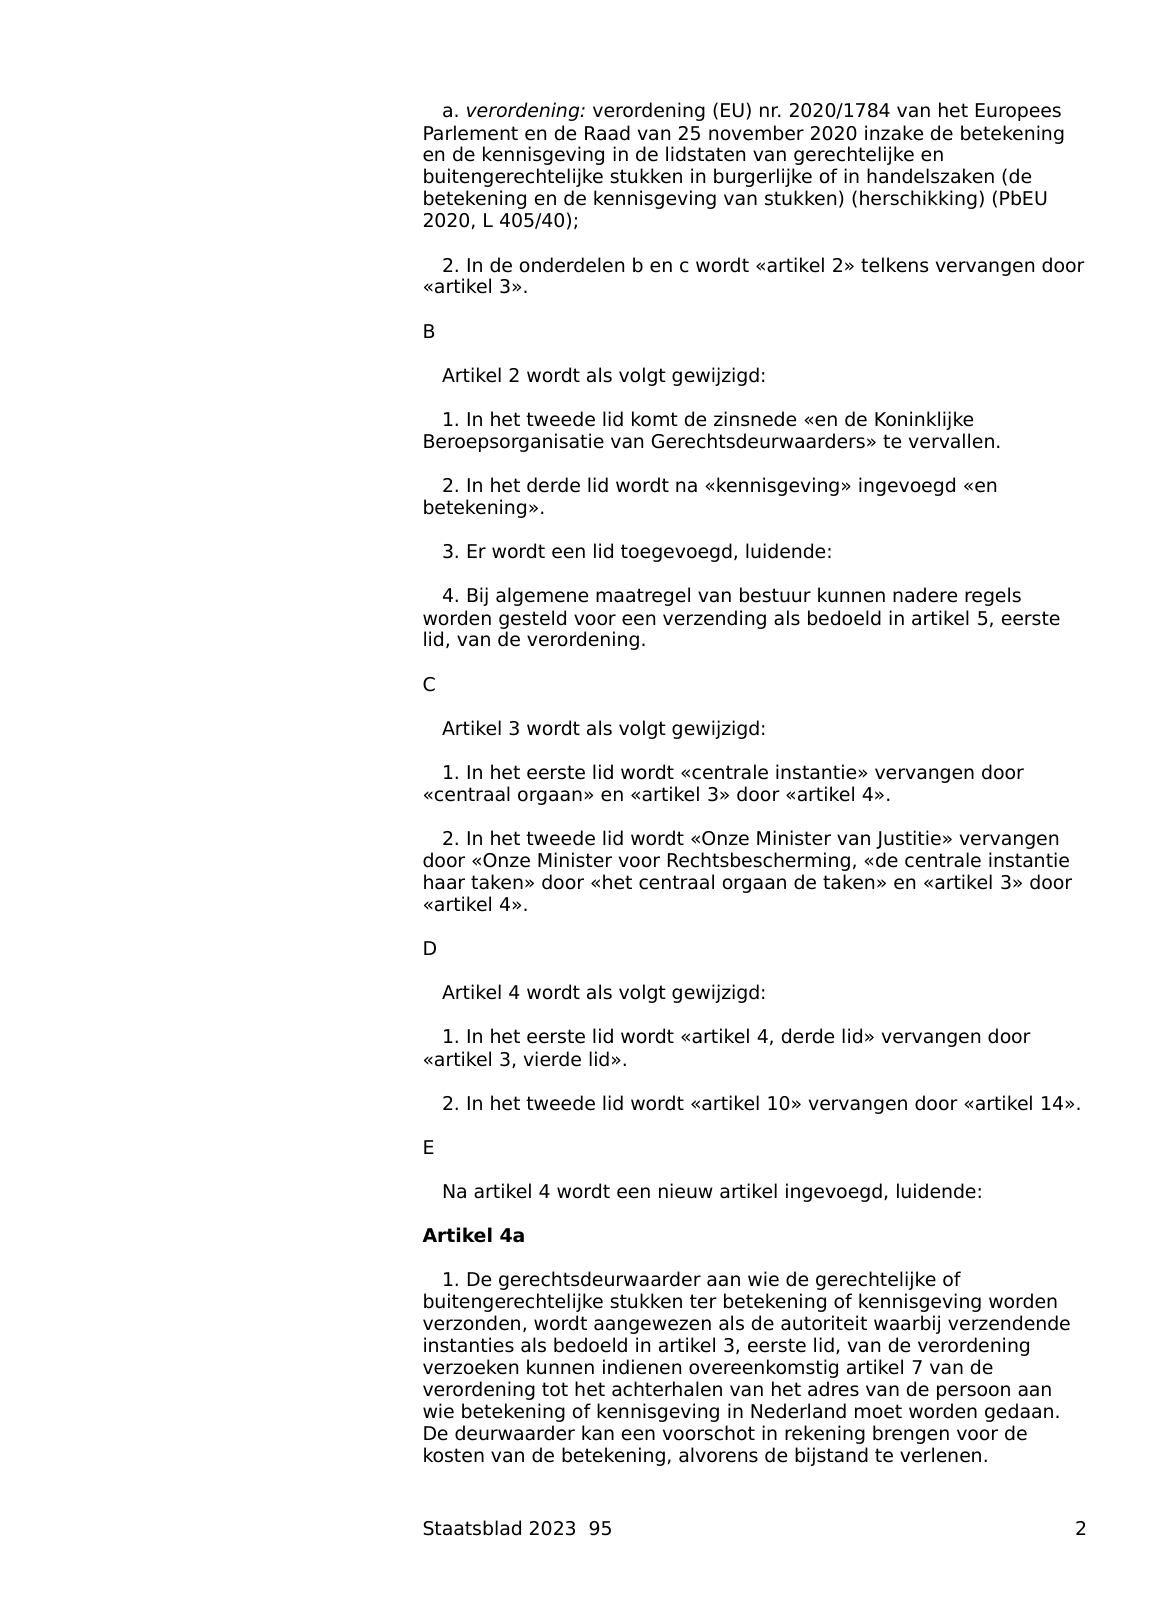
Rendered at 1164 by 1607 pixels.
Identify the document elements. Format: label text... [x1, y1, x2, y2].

text E [422, 1137, 1087, 1159]
text 2. In het tweede lid wordt «artikel 10» vervangen door «artikel 14». [422, 1093, 1087, 1114]
text B [422, 321, 1087, 343]
text a. verordening: verordening (EU) nr. 2020/1784 van het Europees Parlement en de Raad van 25 november 2020 inzake de betekening en de kennisgeving in de lidstaten van gerechtelijke en buitengerechtelijke stukken in burgerlijke of in handelszaken (de betekening en de kennisgeving van stukken) (herschikking) (PbEU 2020, L 405/40); [422, 100, 1087, 232]
subtitle Artikel 4a [422, 1225, 1087, 1247]
text Artikel 3 wordt als volgt gewijzigd: [422, 718, 1087, 740]
text 2. In het derde lid wordt na «kennisgeving» ingevoegd «en betekening». [422, 475, 1087, 519]
text D [422, 938, 1087, 960]
text 1. In het tweede lid komt de zinsnede «en de Koninklijke Beroepsorganisatie van Gerechtsdeurwaarders» te vervallen. [422, 409, 1087, 453]
text C [422, 673, 1087, 696]
text 1. De gerechtsdeurwaarder aan wie de gerechtelijke of buitengerechtelijke stukken ter betekening of kennisgeving worden verzonden, wordt aangewezen als de autoriteit waarbij verzendende instanties als bedoeld in artikel 3, eerste lid, van de verordening verzoeken kunnen indienen overeenkomstig artikel 7 van de verordening tot het achterhalen van het adres van de persoon aan wie betekening of kennisgeving in Nederland moet worden gedaan. De deurwaarder kan een voorschot in rekening brengen voor de kosten van de betekening, alvorens de bijstand te verlenen. [422, 1269, 1087, 1467]
text 1. In het eerste lid wordt «artikel 4, derde lid» vervangen door «artikel 3, vierde lid». [422, 1026, 1087, 1070]
text Na artikel 4 wordt een nieuw artikel ingevoegd, luidende: [422, 1181, 1087, 1203]
text 2. In het tweede lid wordt «Onze Minister van Justitie» vervangen door «Onze Minister voor Rechtsbescherming, «de centrale instantie haar taken» door «het centraal orgaan de taken» en «artikel 3» door «artikel 4». [422, 828, 1087, 916]
text Artikel 2 wordt als volgt gewijzigd: [422, 365, 1087, 387]
text Artikel 4 wordt als volgt gewijzigd: [422, 982, 1087, 1004]
text 2. In de onderdelen b en c wordt «artikel 2» telkens vervangen door «artikel 3». [422, 254, 1087, 298]
text 3. Er wordt een lid toegevoegd, luidende: [422, 541, 1087, 563]
text 4. Bij algemene maatregel van bestuur kunnen nadere regels worden gesteld voor een verzending als bedoeld in artikel 5, eerste lid, van de verordening. [422, 585, 1087, 651]
text 1. In het eerste lid wordt «centrale instantie» vervangen door «centraal orgaan» en «artikel 3» door «artikel 4». [422, 762, 1087, 806]
